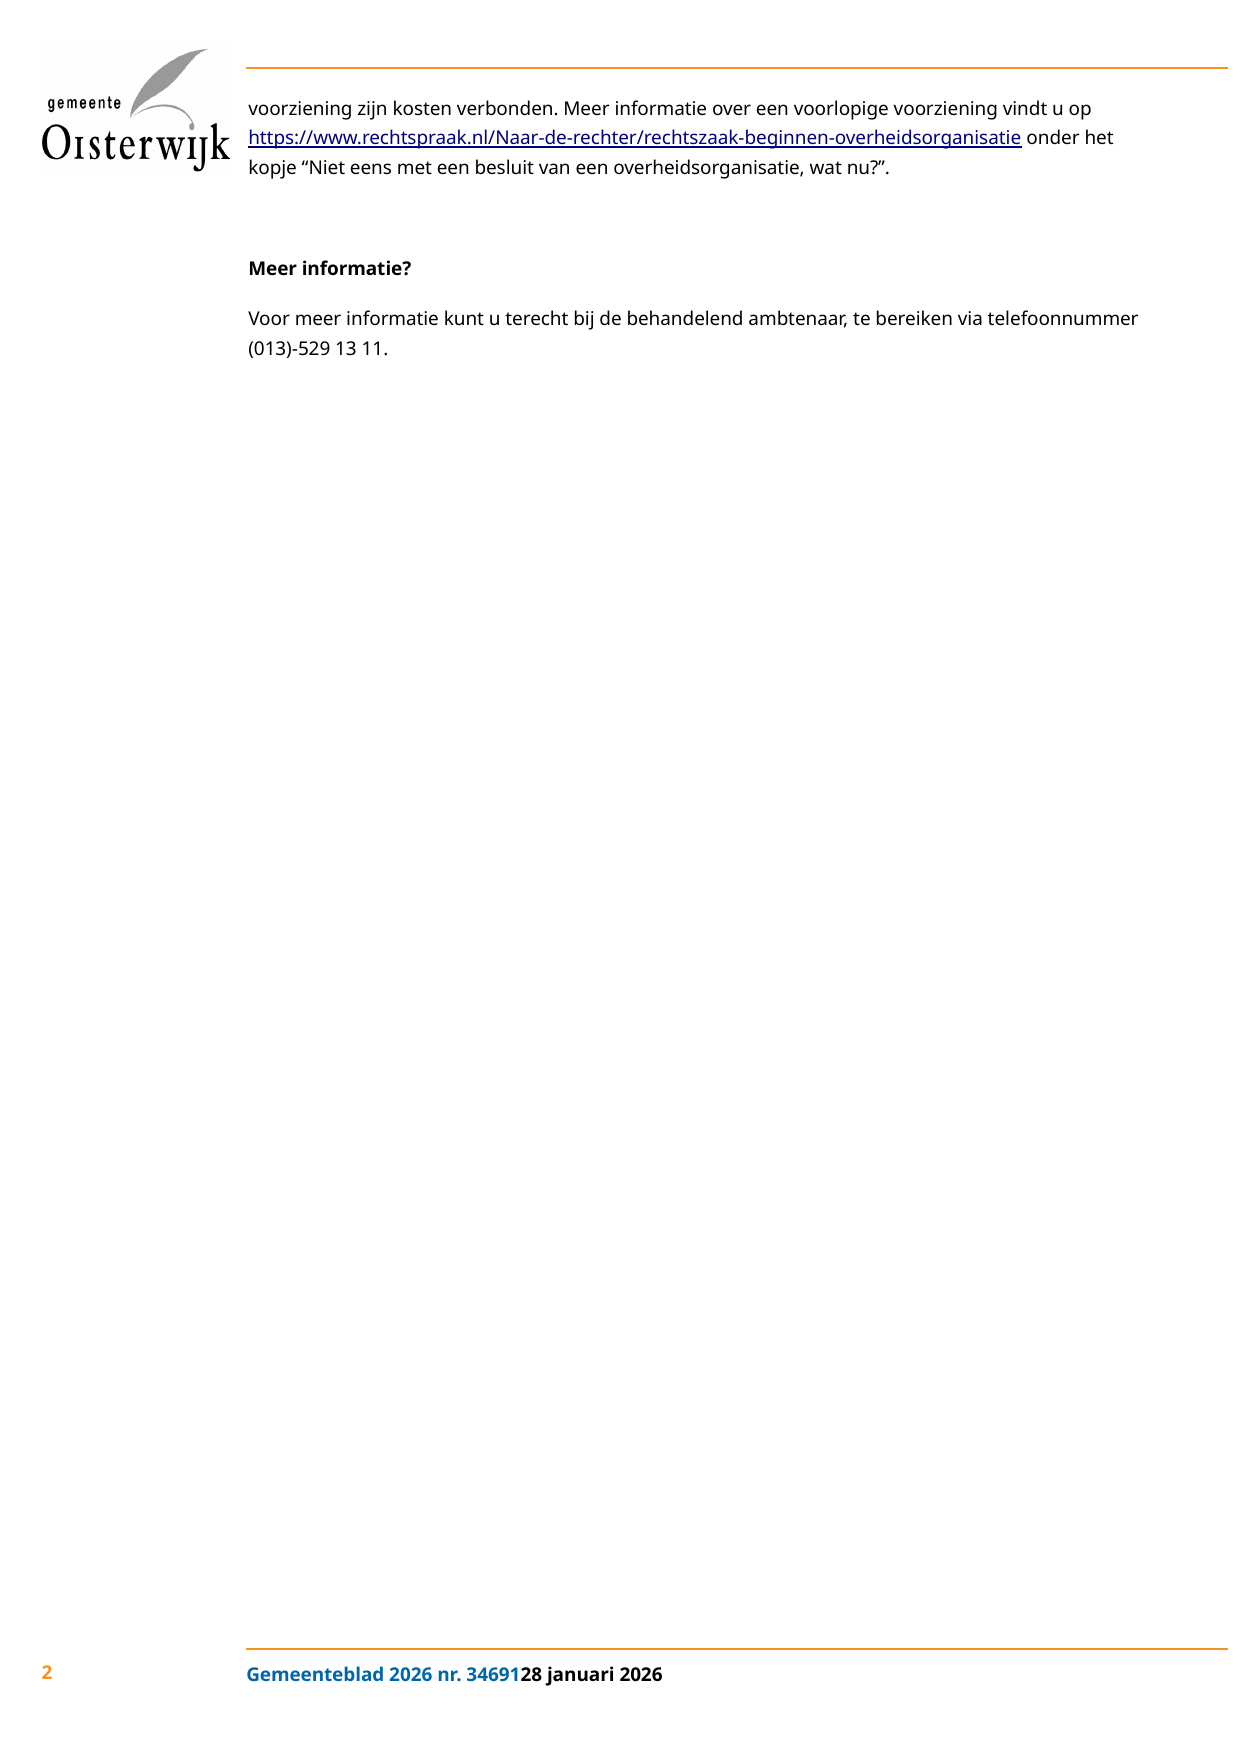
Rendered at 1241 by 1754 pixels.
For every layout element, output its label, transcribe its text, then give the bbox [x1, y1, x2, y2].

picture [41, 47, 231, 172]
text Voor meer informatie kunt u terecht bij de behandelend ambtenaar, te bereiken via telefoonnummer (013)-529 13 11. [248, 305, 1152, 361]
text Meer informatie? [248, 255, 1152, 281]
text voorziening zijn kosten verbonden. Meer informatie over een voorlopige voorziening vindt u op https://www.rechtspraak.nl/Naar-de-rechter/rechtszaak-beginnen-overheidsorganisatie onder het kopje “Niet eens met een besluit van een overheidsorganisatie, wat nu?”. [248, 95, 1152, 180]
